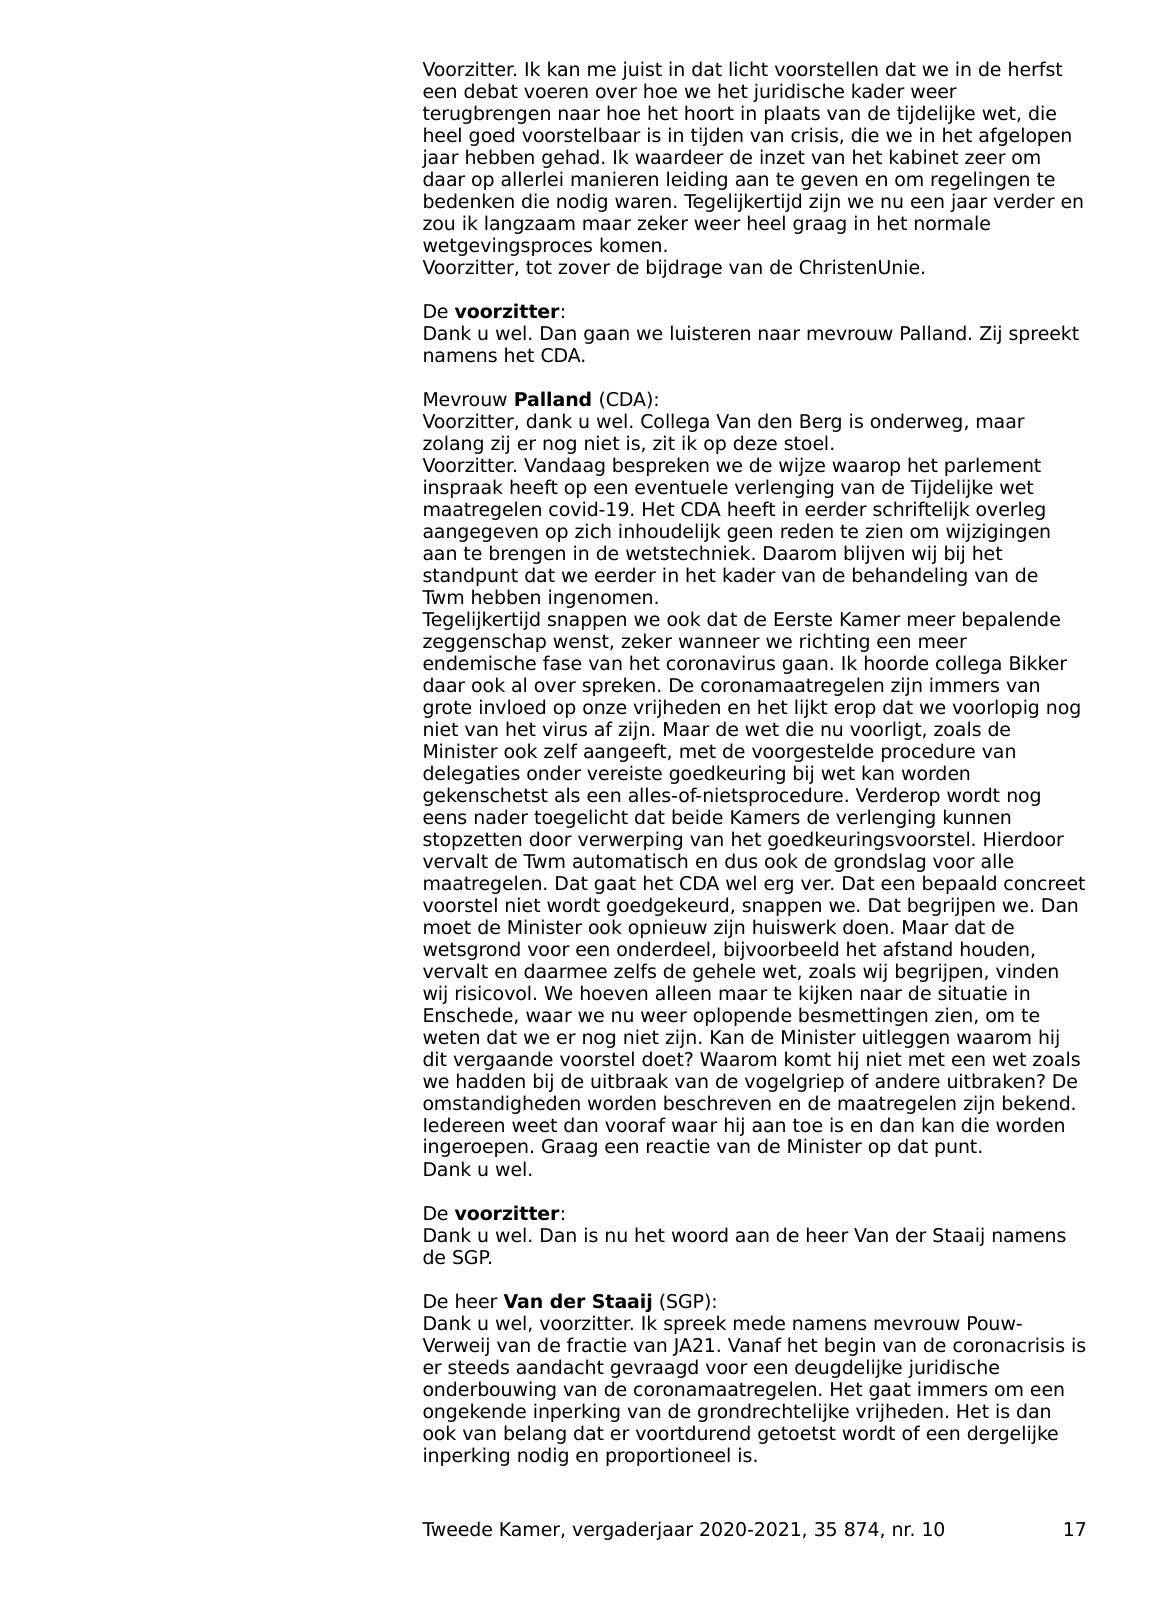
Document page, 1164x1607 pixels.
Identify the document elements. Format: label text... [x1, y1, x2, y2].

text Voorzitter, tot zover de bijdrage van de ChristenUnie. [422, 257, 1087, 279]
text De heer Van der Staaij (SGP): [422, 1291, 1087, 1313]
text Voorzitter. Ik kan me juist in dat licht voorstellen dat we in de herfst een debat voeren over hoe we het juridische kader weer terugbrengen naar hoe het hoort in plaats van de tijdelijke wet, die heel goed voorstelbaar is in tijden van crisis, die we in het afgelopen jaar hebben gehad. Ik waardeer de inzet van het kabinet zeer om daar op allerlei manieren leiding aan te geven en om regelingen te bedenken die nodig waren. Tegelijkertijd zijn we nu een jaar verder en zou ik langzaam maar zeker weer heel graag in het normale wetgevingsproces komen. [422, 59, 1087, 257]
text Voorzitter, dank u wel. Collega Van den Berg is onderweg, maar zolang zij er nog niet is, zit ik op deze stoel. [422, 411, 1087, 455]
text Dank u wel. [422, 1158, 1087, 1180]
text Dank u wel. Dan is nu het woord aan de heer Van der Staaij namens de SGP. [422, 1224, 1087, 1268]
text De voorzitter: [422, 301, 1087, 323]
text Tegelijkertijd snappen we ook dat de Eerste Kamer meer bepalende zeggenschap wenst, zeker wanneer we richting een meer endemische fase van het coronavirus gaan. Ik hoorde collega Bikker daar ook al over spreken. De coronamaatregelen zijn immers van grote invloed op onze vrijheden en het lijkt erop dat we voorlopig nog niet van het virus af zijn. Maar de wet die nu voorligt, zoals de Minister ook zelf aangeeft, met de voorgestelde procedure van delegaties onder vereiste goedkeuring bij wet kan worden gekenschetst als een alles-of-nietsprocedure. Verderop wordt nog eens nader toegelicht dat beide Kamers de verlenging kunnen stopzetten door verwerping van het goedkeuringsvoorstel. Hierdoor vervalt de Twm automatisch en dus ook de grondslag voor alle maatregelen. Dat gaat het CDA wel erg ver. Dat een bepaald concreet voorstel niet wordt goedgekeurd, snappen we. Dat begrijpen we. Dan moet de Minister ook opnieuw zijn huiswerk doen. Maar dat de wetsgrond voor een onderdeel, bijvoorbeeld het afstand houden, vervalt en daarmee zelfs de gehele wet, zoals wij begrijpen, vinden wij risicovol. We hoeven alleen maar te kijken naar de situatie in Enschede, waar we nu weer oplopende besmettingen zien, om te weten dat we er nog niet zijn. Kan de Minister uitleggen waarom hij dit vergaande voorstel doet? Waarom komt hij niet met een wet zoals we hadden bij de uitbraak van de vogelgriep of andere uitbraken? De omstandigheden worden beschreven en de maatregelen zijn bekend. Iedereen weet dan vooraf waar hij aan toe is en dan kan die worden ingeroepen. Graag een reactie van de Minister op dat punt. [422, 609, 1087, 1158]
text Dank u wel, voorzitter. Ik spreek mede namens mevrouw Pouw-Verweij van de fractie van JA21. Vanaf het begin van de coronacrisis is er steeds aandacht gevraagd voor een deugdelijke juridische onderbouwing van de coronamaatregelen. Het gaat immers om een ongekende inperking van de grondrechtelijke vrijheden. Het is dan ook van belang dat er voortdurend getoetst wordt of een dergelijke inperking nodig en proportioneel is. [422, 1313, 1087, 1467]
text De voorzitter: [422, 1203, 1087, 1224]
text Voorzitter. Vandaag bespreken we de wijze waarop het parlement inspraak heeft op een eventuele verlenging van de Tijdelijke wet maatregelen covid-19. Het CDA heeft in eerder schriftelijk overleg aangegeven op zich inhoudelijk geen reden te zien om wijzigingen aan te brengen in de wetstechniek. Daarom blijven wij bij het standpunt dat we eerder in het kader van de behandeling van de Twm hebben ingenomen. [422, 455, 1087, 609]
text Mevrouw Palland (CDA): [422, 389, 1087, 411]
text Dank u wel. Dan gaan we luisteren naar mevrouw Palland. Zij spreekt namens het CDA. [422, 323, 1087, 367]
